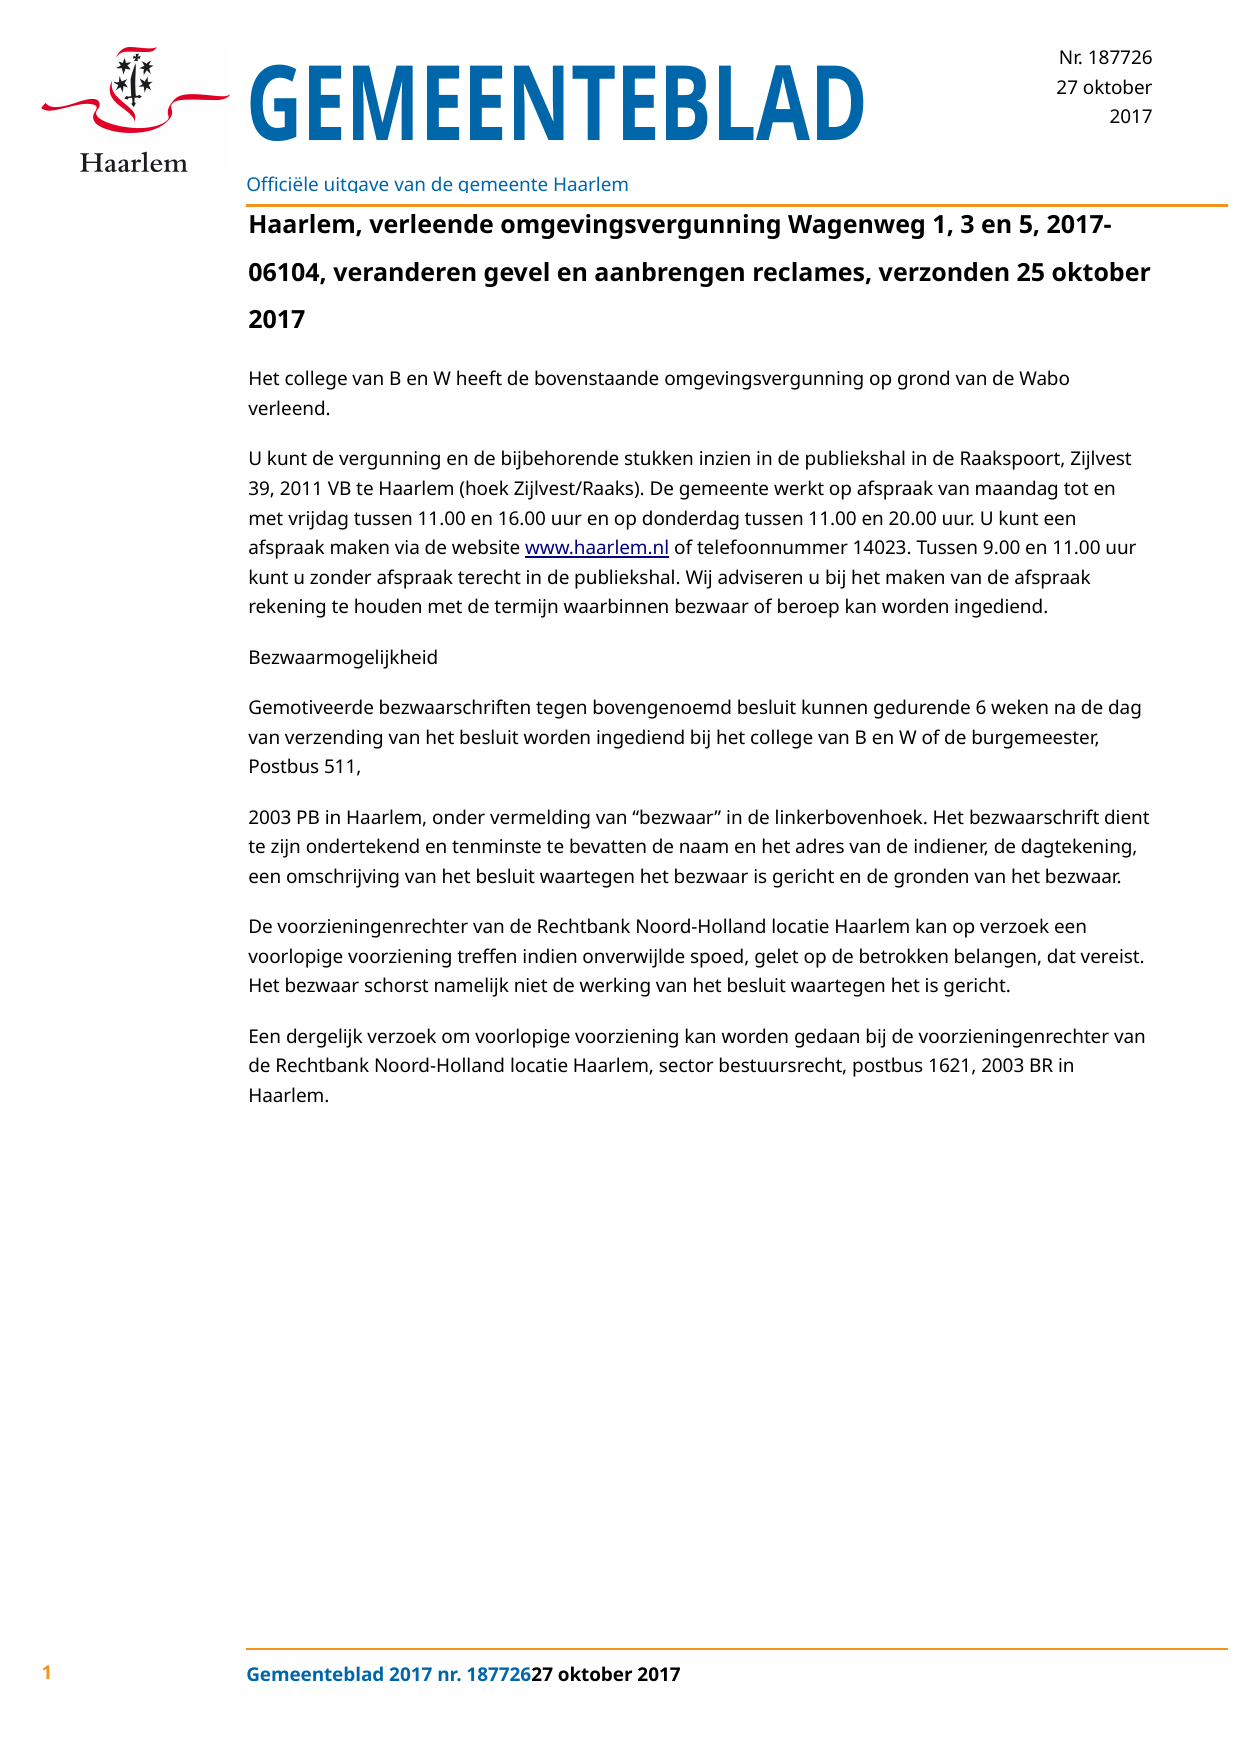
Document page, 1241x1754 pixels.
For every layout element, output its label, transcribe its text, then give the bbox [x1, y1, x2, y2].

text De voorzieningenrechter van de Rechtbank Noord-Holland locatie Haarlem kan op verzoek een voorlopige voorziening treffen indien onverwijlde spoed, gelet op de betrokken belangen, dat vereist. Het bezwaar schorst namelijk niet de werking van het besluit waartegen het is gericht. [248, 913, 1152, 998]
text Gemotiveerde bezwaarschriften tegen bovengenoemd besluit kunnen gedurende 6 weken na de dag van verzending van het besluit worden ingediend bij het college van B en W of de burgemeester, Postbus 511, [248, 694, 1152, 779]
text Bezwaarmogelijkheid [248, 644, 1152, 669]
picture [41, 47, 231, 172]
text U kunt de vergunning en de bijbehorende stukken inzien in de publiekshal in de Raakspoort, Zijlvest 39, 2011 VB te Haarlem (hoek Zijlvest/Raaks). De gemeente werkt op afspraak van maandag tot en met vrijdag tussen 11.00 en 16.00 uur en op donderdag tussen 11.00 en 20.00 uur. U kunt een afspraak maken via de website www.haarlem.nl of telefoonnummer 14023. Tussen 9.00 en 11.00 uur kunt u zonder afspraak terecht in de publiekshal. Wij adviseren u bij het maken van de afspraak rekening te houden met de termijn waarbinnen bezwaar of beroep kan worden ingediend. [248, 446, 1152, 619]
text Een dergelijk verzoek om voorlopige voorziening kan worden gedaan bij de voorzieningenrechter van de Rechtbank Noord-Holland locatie Haarlem, sector bestuursrecht, postbus 1621, 2003 BR in Haarlem. [248, 1023, 1152, 1108]
text Het college van B en W heeft de bovenstaande omgevingsvergunning op grond van de Wabo verleend. [248, 366, 1152, 421]
text 2003 PB in Haarlem, onder vermelding van “bezwaar” in de linkerbovenhoek. Het bezwaarschrift dient te zijn ondertekend en tenminste te bevatten de naam en het adres van de indiener, de dagtekening, een omschrijving van het besluit waartegen het bezwaar is gericht en de gronden van het bezwaar. [248, 804, 1152, 889]
text Haarlem, verleende omgevingsvergunning Wagenweg 1, 3 en 5, 2017-06104, veranderen gevel en aanbrengen reclames, verzonden 25 oktober 2017 [248, 207, 1152, 336]
